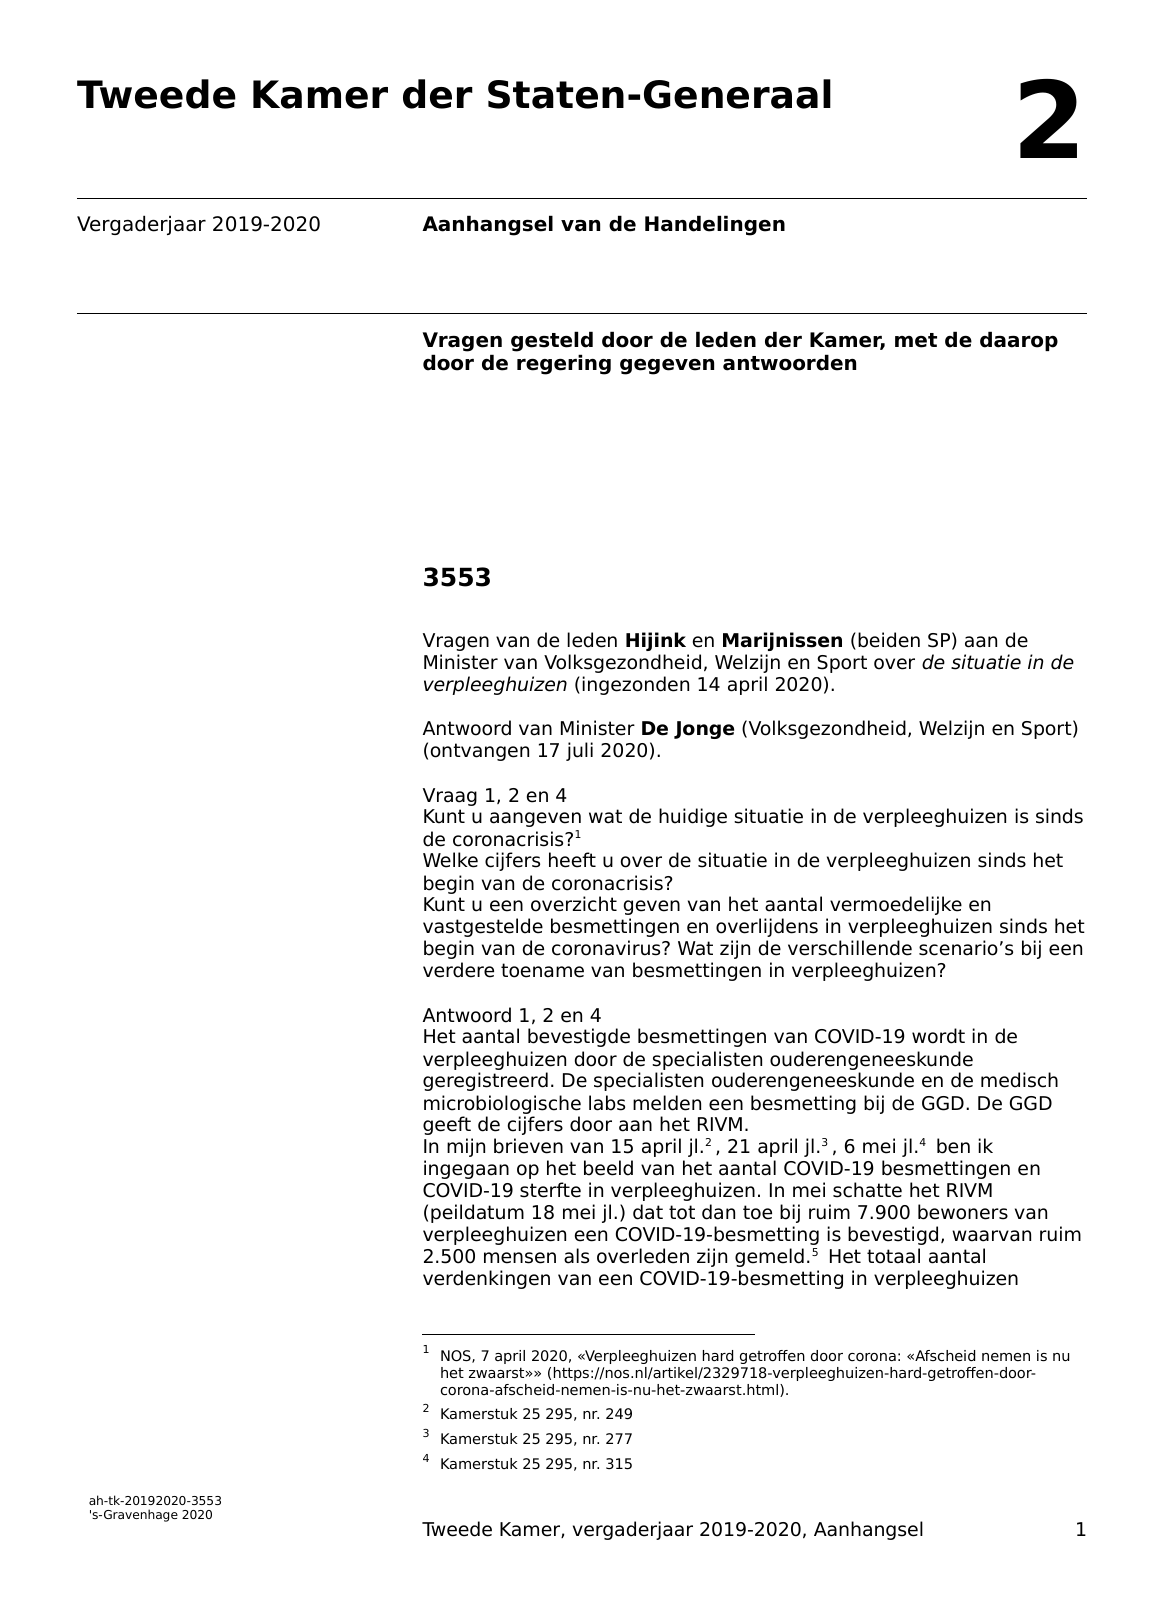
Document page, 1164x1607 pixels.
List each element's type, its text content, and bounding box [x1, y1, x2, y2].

text ah-tk-20192020-3553 [88, 1494, 323, 1508]
text NOS, 7 april 2020, «Verpleeghuizen hard getroffen door corona: «Afscheid nemen is nu het zwaarst»» (https://nos.nl/artikel/2329718-verpleeghuizen-hard-getroffen-door-corona-afscheid-nemen-is-nu-het-zwaarst.html). [422, 1343, 1087, 1399]
text In mijn brieven van 15 april jl., 21 april jl., 6 mei jl. ben ik ingegaan op het beeld van het aantal COVID-19 besmettingen en COVID-19 sterfte in verpleeghuizen. In mei schatte het RIVM (peildatum 18 mei jl.) dat tot dan toe bij ruim 7.900 bewoners van verpleeghuizen een COVID-19-besmetting is bevestigd, waarvan ruim 2.500 mensen als overleden zijn gemeld. Het totaal aantal verdenkingen van een COVID-19-besmetting in verpleeghuizen [422, 1136, 1087, 1290]
text Antwoord 1, 2 en 4 [422, 1004, 1087, 1026]
text 3553 [422, 563, 1087, 592]
text Kunt u een overzicht geven van het aantal vermoedelijke en vastgestelde besmettingen en overlijdens in verpleeghuizen sinds het begin van de coronavirus? Wat zijn de verschillende scenario’s bij een verdere toename van besmettingen in verpleeghuizen? [422, 894, 1087, 982]
text Vragen van de leden Hijink en Marijnissen (beiden SP) aan de Minister van Volksgezondheid, Welzijn en Sport over de situatie in de verpleeghuizen (ingezonden 14 april 2020). [422, 630, 1087, 696]
table_cell [77, 314, 422, 375]
table_cell Vragen gesteld door de leden der Kamer, met de daarop door de regering gegeven antwoorden [422, 314, 1087, 375]
table_cell Vergaderjaar 2019-2020 [77, 199, 422, 313]
text Kamerstuk 25 295, nr. 315 [422, 1452, 1087, 1474]
text 's-Gravenhage 2020 [88, 1508, 323, 1522]
text Vraag 1, 2 en 4 [422, 784, 1087, 806]
table_cell Aanhangsel van de Handelingen [422, 199, 1087, 313]
table_header 2 [886, 59, 1087, 198]
text Kamerstuk 25 295, nr. 249 [422, 1402, 1087, 1424]
text Kamerstuk 25 295, nr. 277 [422, 1427, 1087, 1449]
text Het aantal bevestigde besmettingen van COVID-19 wordt in de verpleeghuizen door de specialisten ouderengeneeskunde geregistreerd. De specialisten ouderengeneeskunde en de medisch microbiologische labs melden een besmetting bij de GGD. De GGD geeft de cijfers door aan het RIVM. [422, 1026, 1087, 1136]
text Welke cijfers heeft u over de situatie in de verpleeghuizen sinds het begin van de coronacrisis? [422, 850, 1087, 894]
text Kunt u aangeven wat de huidige situatie in de verpleeghuizen is sinds de coronacrisis? [422, 806, 1087, 850]
text Antwoord van Minister De Jonge (Volksgezondheid, Welzijn en Sport) (ontvangen 17 juli 2020). [422, 718, 1087, 762]
table_header Tweede Kamer der Staten-Generaal [77, 59, 886, 198]
